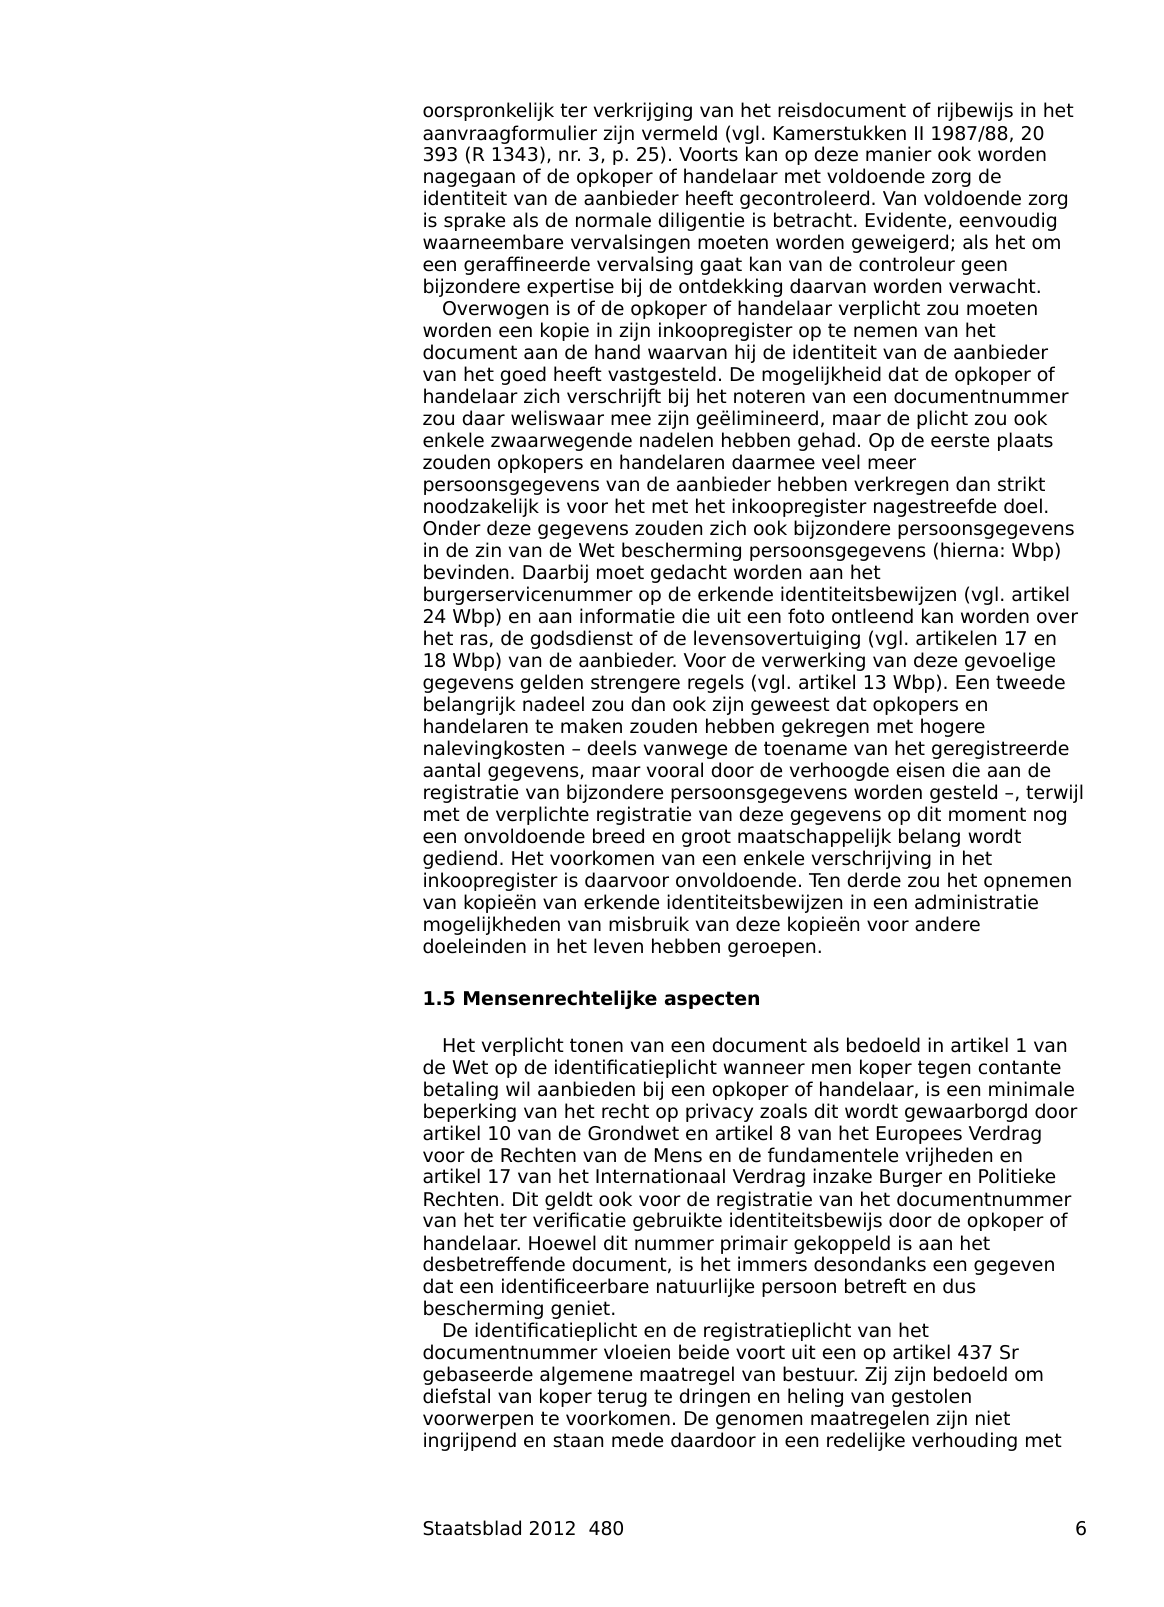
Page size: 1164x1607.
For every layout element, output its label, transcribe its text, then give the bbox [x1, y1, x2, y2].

subtitle 1.5 Mensenrechtelijke aspecten [422, 988, 1087, 1009]
text De identificatieplicht en de registratieplicht van het documentnummer vloeien beide voort uit een op artikel 437 Sr gebaseerde algemene maatregel van bestuur. Zij zijn bedoeld om diefstal van koper terug te dringen en heling van gestolen voorwerpen te voorkomen. De genomen maatregelen zijn niet ingrijpend en staan mede daardoor in een redelijke verhouding met [422, 1320, 1087, 1452]
text Het verplicht tonen van een document als bedoeld in artikel 1 van de Wet op de identificatieplicht wanneer men koper tegen contante betaling wil aanbieden bij een opkoper of handelaar, is een minimale beperking van het recht op privacy zoals dit wordt gewaarborgd door artikel 10 van de Grondwet en artikel 8 van het Europees Verdrag voor de Rechten van de Mens en de fundamentele vrijheden en artikel 17 van het Internationaal Verdrag inzake Burger en Politieke Rechten. Dit geldt ook voor de registratie van het documentnummer van het ter verificatie gebruikte identiteitsbewijs door de opkoper of handelaar. Hoewel dit nummer primair gekoppeld is aan het desbetreffende document, is het immers desondanks een gegeven dat een identificeerbare natuurlijke persoon betreft en dus bescherming geniet. [422, 1034, 1087, 1320]
text Overwogen is of de opkoper of handelaar verplicht zou moeten worden een kopie in zijn inkoopregister op te nemen van het document aan de hand waarvan hij de identiteit van de aanbieder van het goed heeft vastgesteld. De mogelijkheid dat de opkoper of handelaar zich verschrijft bij het noteren van een documentnummer zou daar weliswaar mee zijn geëlimineerd, maar de plicht zou ook enkele zwaarwegende nadelen hebben gehad. Op de eerste plaats zouden opkopers en handelaren daarmee veel meer persoonsgegevens van de aanbieder hebben verkregen dan strikt noodzakelijk is voor het met het inkoopregister nagestreefde doel. Onder deze gegevens zouden zich ook bijzondere persoonsgegevens in de zin van de Wet bescherming persoonsgegevens (hierna: Wbp) bevinden. Daarbij moet gedacht worden aan het burgerservicenummer op de erkende identiteitsbewijzen (vgl. artikel 24 Wbp) en aan informatie die uit een foto ontleend kan worden over het ras, de godsdienst of de levensovertuiging (vgl. artikelen 17 en 18 Wbp) van de aanbieder. Voor de verwerking van deze gevoelige gegevens gelden strengere regels (vgl. artikel 13 Wbp). Een tweede belangrijk nadeel zou dan ook zijn geweest dat opkopers en handelaren te maken zouden hebben gekregen met hogere nalevingkosten – deels vanwege de toename van het geregistreerde aantal gegevens, maar vooral door de verhoogde eisen die aan de registratie van bijzondere persoonsgegevens worden gesteld –, terwijl met de verplichte registratie van deze gegevens op dit moment nog een onvoldoende breed en groot maatschappelijk belang wordt gediend. Het voorkomen van een enkele verschrijving in het inkoopregister is daarvoor onvoldoende. Ten derde zou het opnemen van kopieën van erkende identiteitsbewijzen in een administratie mogelijkheden van misbruik van deze kopieën voor andere doeleinden in het leven hebben geroepen. [422, 298, 1087, 958]
text oorspronkelijk ter verkrijging van het reisdocument of rijbewijs in het aanvraagformulier zijn vermeld (vgl. Kamerstukken II 1987/88, 20 393 (R 1343), nr. 3, p. 25). Voorts kan op deze manier ook worden nagegaan of de opkoper of handelaar met voldoende zorg de identiteit van de aanbieder heeft gecontroleerd. Van voldoende zorg is sprake als de normale diligentie is betracht. Evidente, eenvoudig waarneembare vervalsingen moeten worden geweigerd; als het om een geraffineerde vervalsing gaat kan van de controleur geen bijzondere expertise bij de ontdekking daarvan worden verwacht. [422, 100, 1087, 298]
